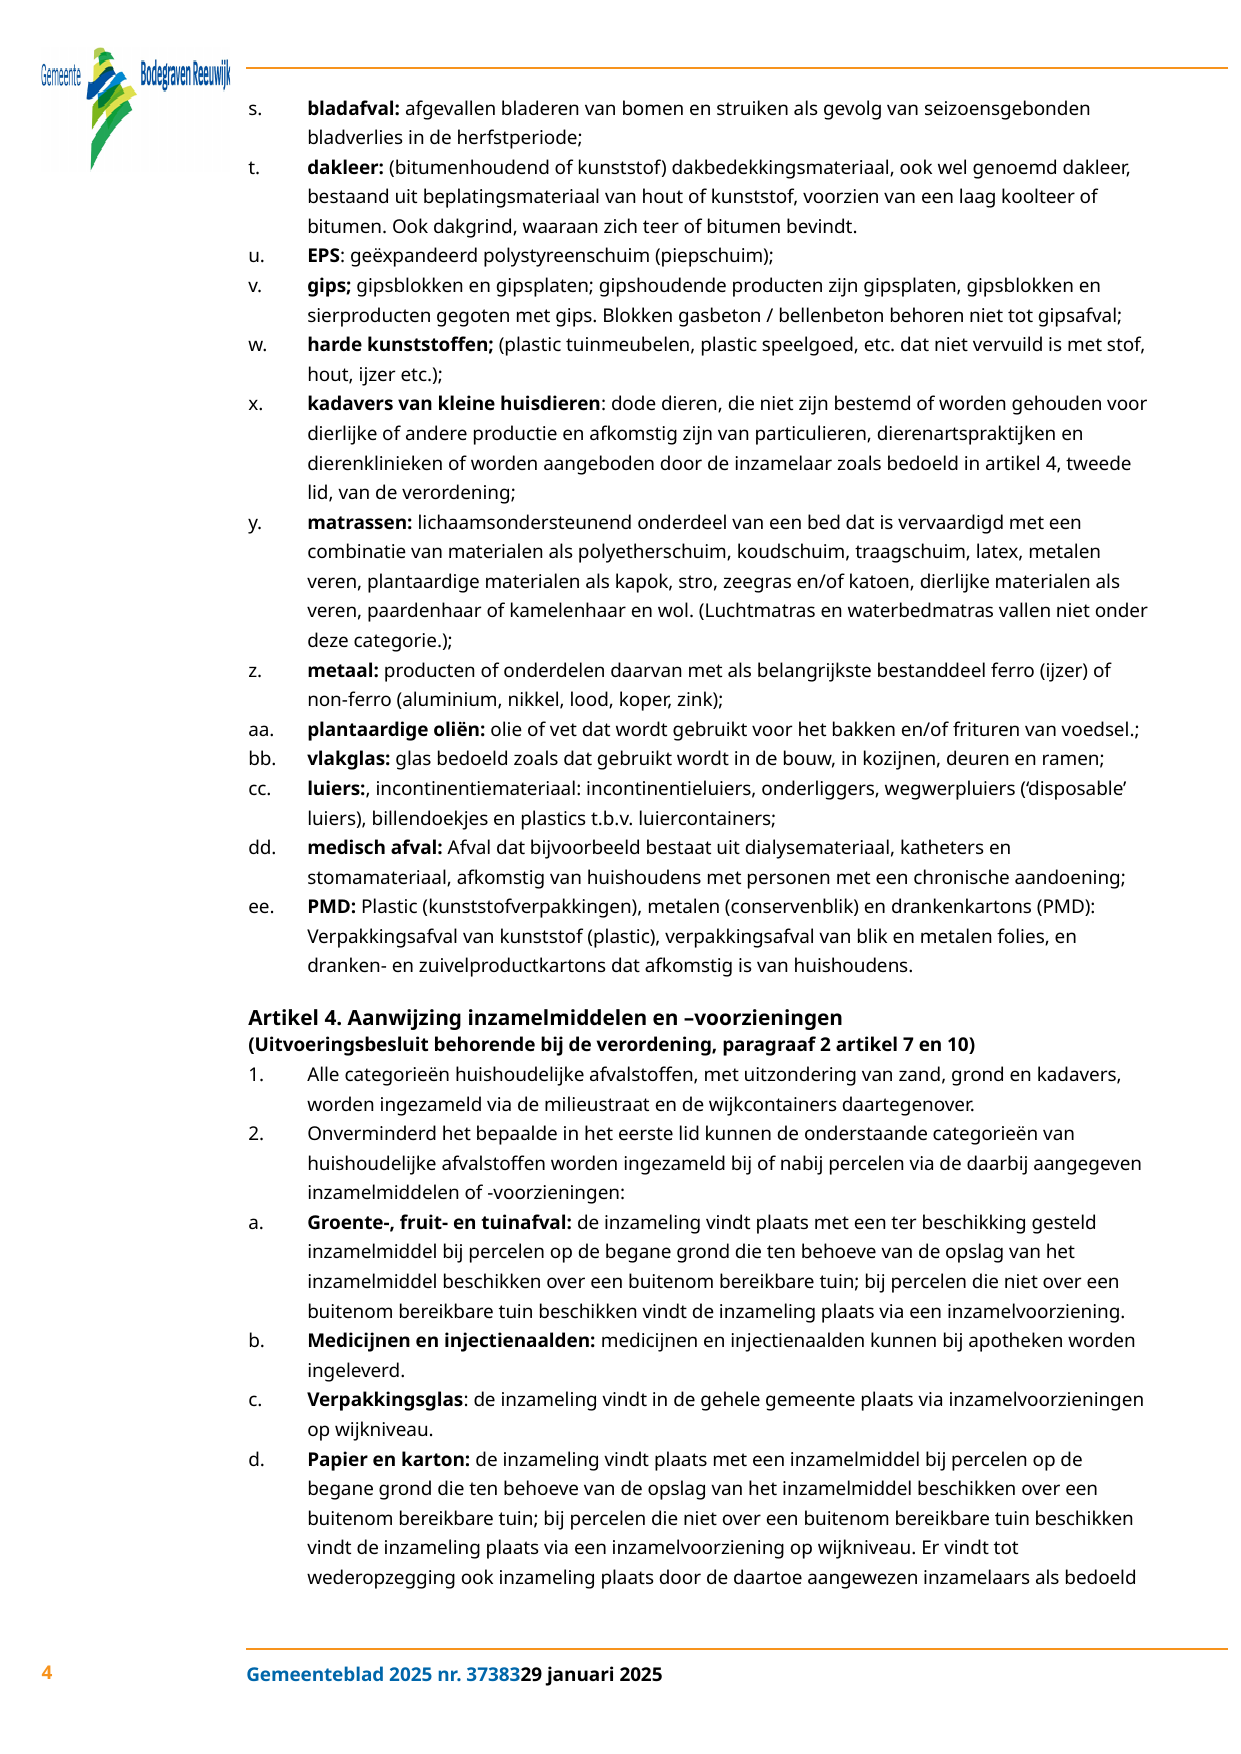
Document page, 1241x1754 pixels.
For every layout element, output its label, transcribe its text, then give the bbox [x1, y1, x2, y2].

list dakleer: (bitumenhoudend of kunststof) dakbedekkingsmateriaal, ook wel genoemd dakleer, bestaand uit beplatingsmateriaal van hout of kunststof, voorzien van een laag koolteer of bitumen. Ook dakgrind, waaraan zich teer of bitumen bevindt. [248, 154, 1152, 239]
text Artikel 4. Aanwijzing inzamelmiddelen en –voorzieningen [248, 1003, 1152, 1032]
list Verpakkingsglas: de inzameling vindt in de gehele gemeente plaats via inzamelvoorzieningen op wijkniveau. [248, 1387, 1152, 1442]
list Papier en karton: de inzameling vindt plaats met een inzamelmiddel bij percelen op de begane grond die ten behoeve van de opslag van het inzamelmiddel beschikken over een buitenom bereikbare tuin; bij percelen die niet over een buitenom bereikbare tuin beschikken vindt de inzameling plaats via een inzamelvoorziening op wijkniveau. Er vindt tot wederopzegging ook inzameling plaats door de daartoe aangewezen inzamelaars als bedoeld [248, 1446, 1152, 1590]
list bladafval: afgevallen bladeren van bomen en struiken als gevolg van seizoensgebonden bladverlies in de herfstperiode; [248, 95, 1152, 150]
list Groente-, fruit- en tuinafval: de inzameling vindt plaats met een ter beschikking gesteld inzamelmiddel bij percelen op de begane grond die ten behoeve van de opslag van het inzamelmiddel beschikken over een buitenom bereikbare tuin; bij percelen die niet over een buitenom bereikbare tuin beschikken vindt de inzameling plaats via een inzamelvoorziening. [248, 1209, 1152, 1323]
list matrassen: lichaamsondersteunend onderdeel van een bed dat is vervaardigd met een combinatie van materialen als polyetherschuim, koudschuim, traagschuim, latex, metalen veren, plantaardige materialen als kapok, stro, zeegras en/of katoen, dierlijke materialen als veren, paardenhaar of kamelenhaar en wol. (Luchtmatras en waterbedmatras vallen niet onder deze categorie.); [248, 509, 1152, 653]
picture [41, 47, 231, 172]
list gips; gipsblokken en gipsplaten; gipshoudende producten zijn gipsplaten, gipsblokken en sierproducten gegoten met gips. Blokken gasbeton / bellenbeton behoren niet tot gipsafval; [248, 272, 1152, 328]
list vlakglas: glas bedoeld zoals dat gebruikt wordt in de bouw, in kozijnen, deuren en ramen; [248, 746, 1152, 771]
list medisch afval: Afval dat bijvoorbeeld bestaat uit dialysemateriaal, katheters en stomamateriaal, afkomstig van huishoudens met personen met een chronische aandoening; [248, 834, 1152, 890]
list metaal: producten of onderdelen daarvan met als belangrijkste bestanddeel ferro (ijzer) of non-ferro (aluminium, nikkel, lood, koper, zink); [248, 657, 1152, 712]
list Alle categorieën huishoudelijke afvalstoffen, met uitzondering van zand, grond en kadavers, worden ingezameld via de milieustraat en de wijkcontainers daartegenover. [248, 1061, 1152, 1116]
list kadavers van kleine huisdieren: dode dieren, die niet zijn bestemd of worden gehouden voor dierlijke of andere productie en afkomstig zijn van particulieren, dierenartspraktijken en dierenklinieken of worden aangeboden door de inzamelaar zoals bedoeld in artikel 4, tweede lid, van de verordening; [248, 391, 1152, 505]
list Onverminderd het bepaalde in het eerste lid kunnen de onderstaande categorieën van huishoudelijke afvalstoffen worden ingezameld bij of nabij percelen via de daarbij aangegeven inzamelmiddelen of -voorzieningen: [248, 1120, 1152, 1205]
list plantaardige oliën: olie of vet dat wordt gebruikt voor het bakken en/of frituren van voedsel.; [248, 716, 1152, 742]
list Medicijnen en injectienaalden: medicijnen en injectienaalden kunnen bij apotheken worden ingeleverd. [248, 1327, 1152, 1383]
list harde kunststoffen; (plastic tuinmeubelen, plastic speelgoed, etc. dat niet vervuild is met stof, hout, ijzer etc.); [248, 331, 1152, 387]
list EPS: geëxpandeerd polystyreenschuim (piepschuim); [248, 243, 1152, 268]
list PMD: Plastic (kunststofverpakkingen), metalen (conservenblik) en drankenkartons (PMD): Verpakkingsafval van kunststof (plastic), verpakkingsafval van blik en metalen folies, en dranken- en zuivelproductkartons dat afkomstig is van huishoudens. [248, 893, 1152, 978]
text (Uitvoeringsbesluit behorende bij de verordening, paragraaf 2 artikel 7 en 10) [248, 1032, 1152, 1057]
list luiers:, incontinentiemateriaal: incontinentieluiers, onderliggers, wegwerpluiers (‘disposable’ luiers), billendoekjes en plastics t.b.v. luiercontainers; [248, 775, 1152, 831]
